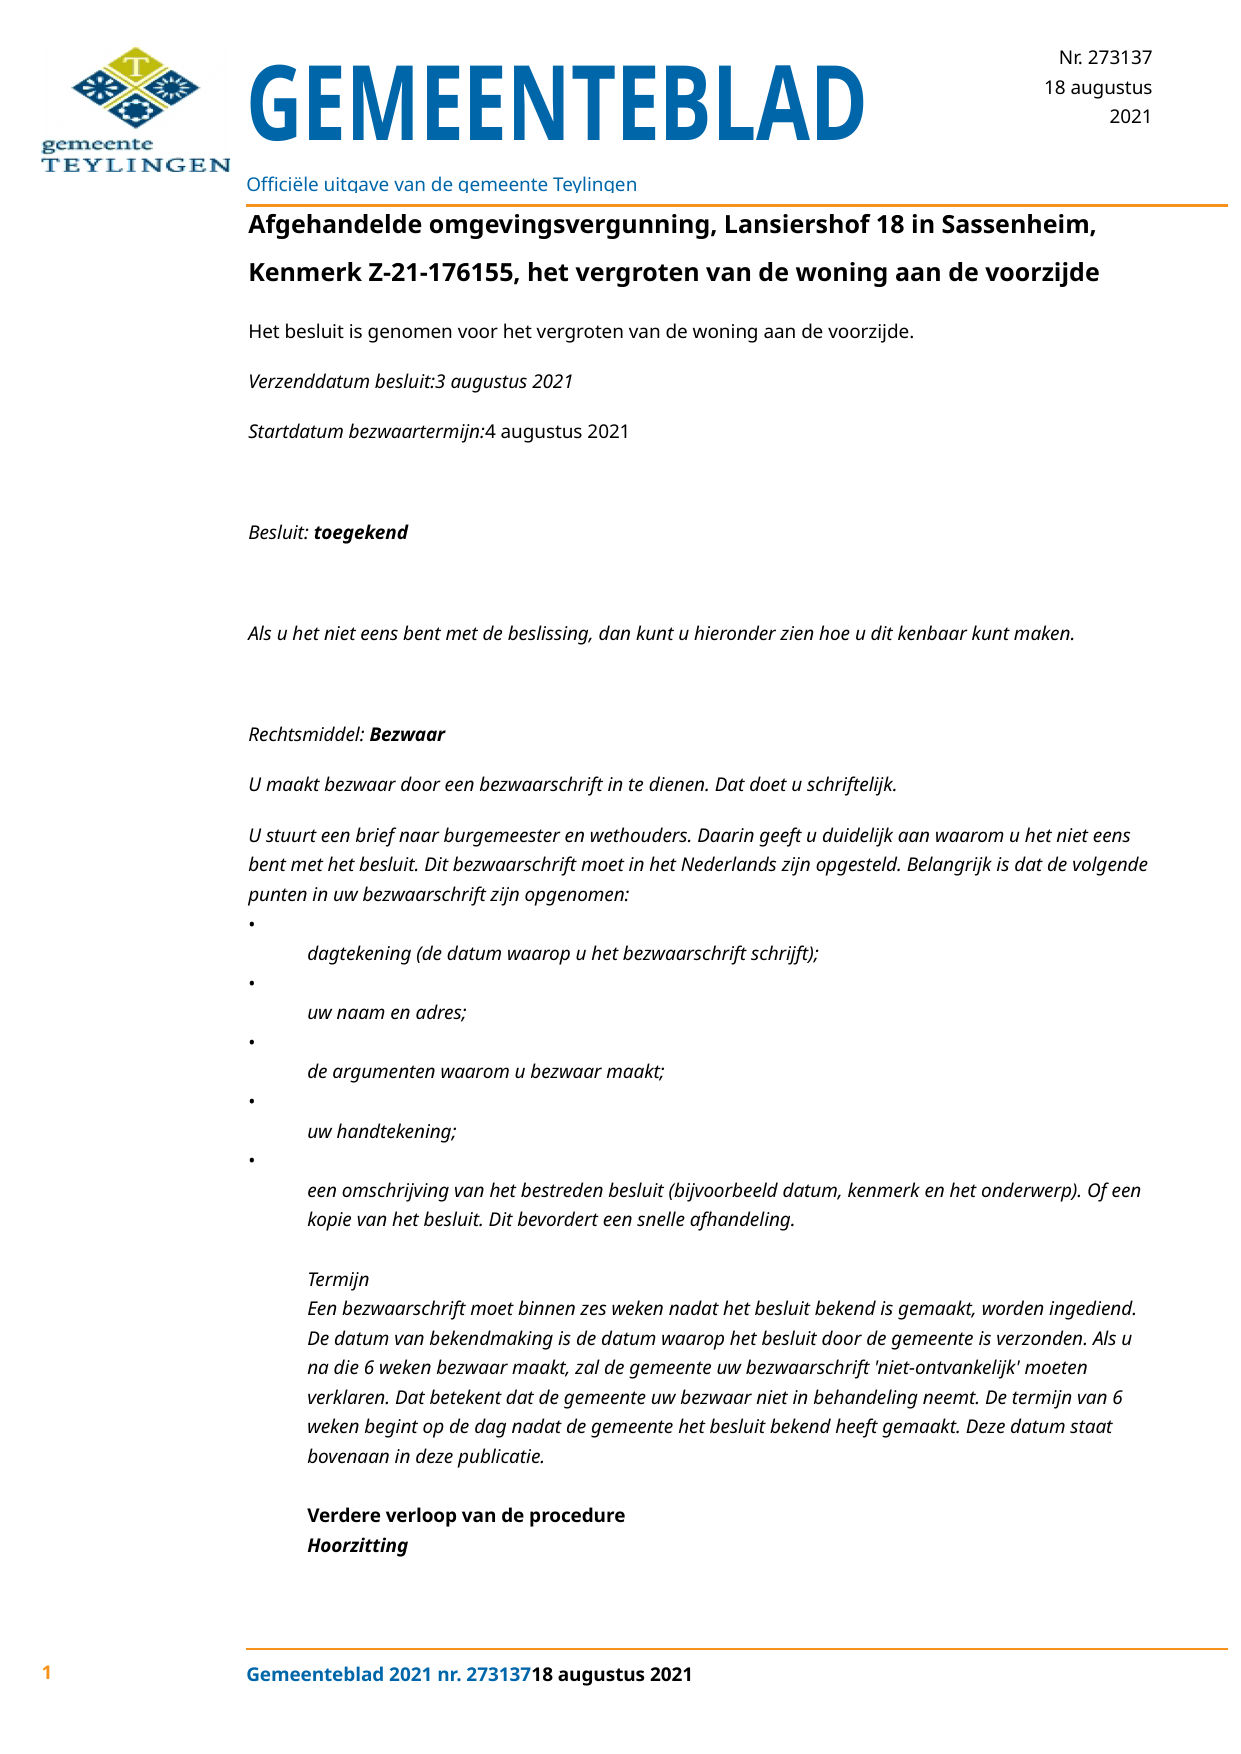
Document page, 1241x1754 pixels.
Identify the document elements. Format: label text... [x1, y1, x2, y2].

list uw handtekening; [248, 1118, 1152, 1144]
list Termijn [248, 1266, 1152, 1292]
list Verdere verloop van de procedure [248, 1502, 1152, 1528]
list Een bezwaarschrift moet binnen zes weken nadat het besluit bekend is gemaakt, worden ingediend. De datum van bekendmaking is de datum waarop het besluit door de gemeente is verzonden. Als u na die 6 weken bezwaar maakt, zal de gemeente uw bezwaarschrift 'niet-ontvankelijk' moeten verklaren. Dat betekent dat de gemeente uw bezwaar niet in behandeling neemt. De termijn van 6 weken begint op de dag nadat de gemeente het besluit bekend heeft gemaakt. Deze datum staat bovenaan in deze publicatie. [248, 1295, 1152, 1469]
text Het besluit is genomen voor het vergroten van de woning aan de voorzijde. [248, 318, 1152, 344]
list uw naam en adres; [248, 999, 1152, 1025]
picture [41, 47, 231, 172]
list Hoorzitting [248, 1532, 1152, 1558]
text U maakt bezwaar door een bezwaarschrift in te dienen. Dat doet u schriftelijk. [248, 772, 1152, 797]
text Besluit: toegekend [248, 519, 1152, 545]
text Rechtsmiddel: Bezwaar [248, 721, 1152, 747]
text Afgehandelde omgevingsvergunning, Lansiershof 18 in Sassenheim, Kenmerk Z-21-176155, het vergroten van de woning aan de voorzijde [248, 207, 1152, 288]
list dagtekening (de datum waarop u het bezwaarschrift schrijft); [248, 940, 1152, 966]
text U stuurt een brief naar burgemeester en wethouders. Daarin geeft u duidelijk aan waarom u het niet eens bent met het besluit. Dit bezwaarschrift moet in het Nederlands zijn opgesteld. Belangrijk is dat de volgende punten in uw bezwaarschrift zijn opgenomen: [248, 822, 1152, 907]
text Startdatum bezwaartermijn:4 augustus 2021 [248, 419, 1152, 444]
list een omschrijving van het bestreden besluit (bijvoorbeeld datum, kenmerk en het onderwerp). Of een kopie van het besluit. Dit bevordert een snelle afhandeling. [248, 1177, 1152, 1232]
text Als u het niet eens bent met de beslissing, dan kunt u hieronder zien hoe u dit kenbaar kunt maken. [248, 620, 1152, 646]
text Verzenddatum besluit:3 augustus 2021 [248, 368, 1152, 394]
list de argumenten waarom u bezwaar maakt; [248, 1059, 1152, 1084]
